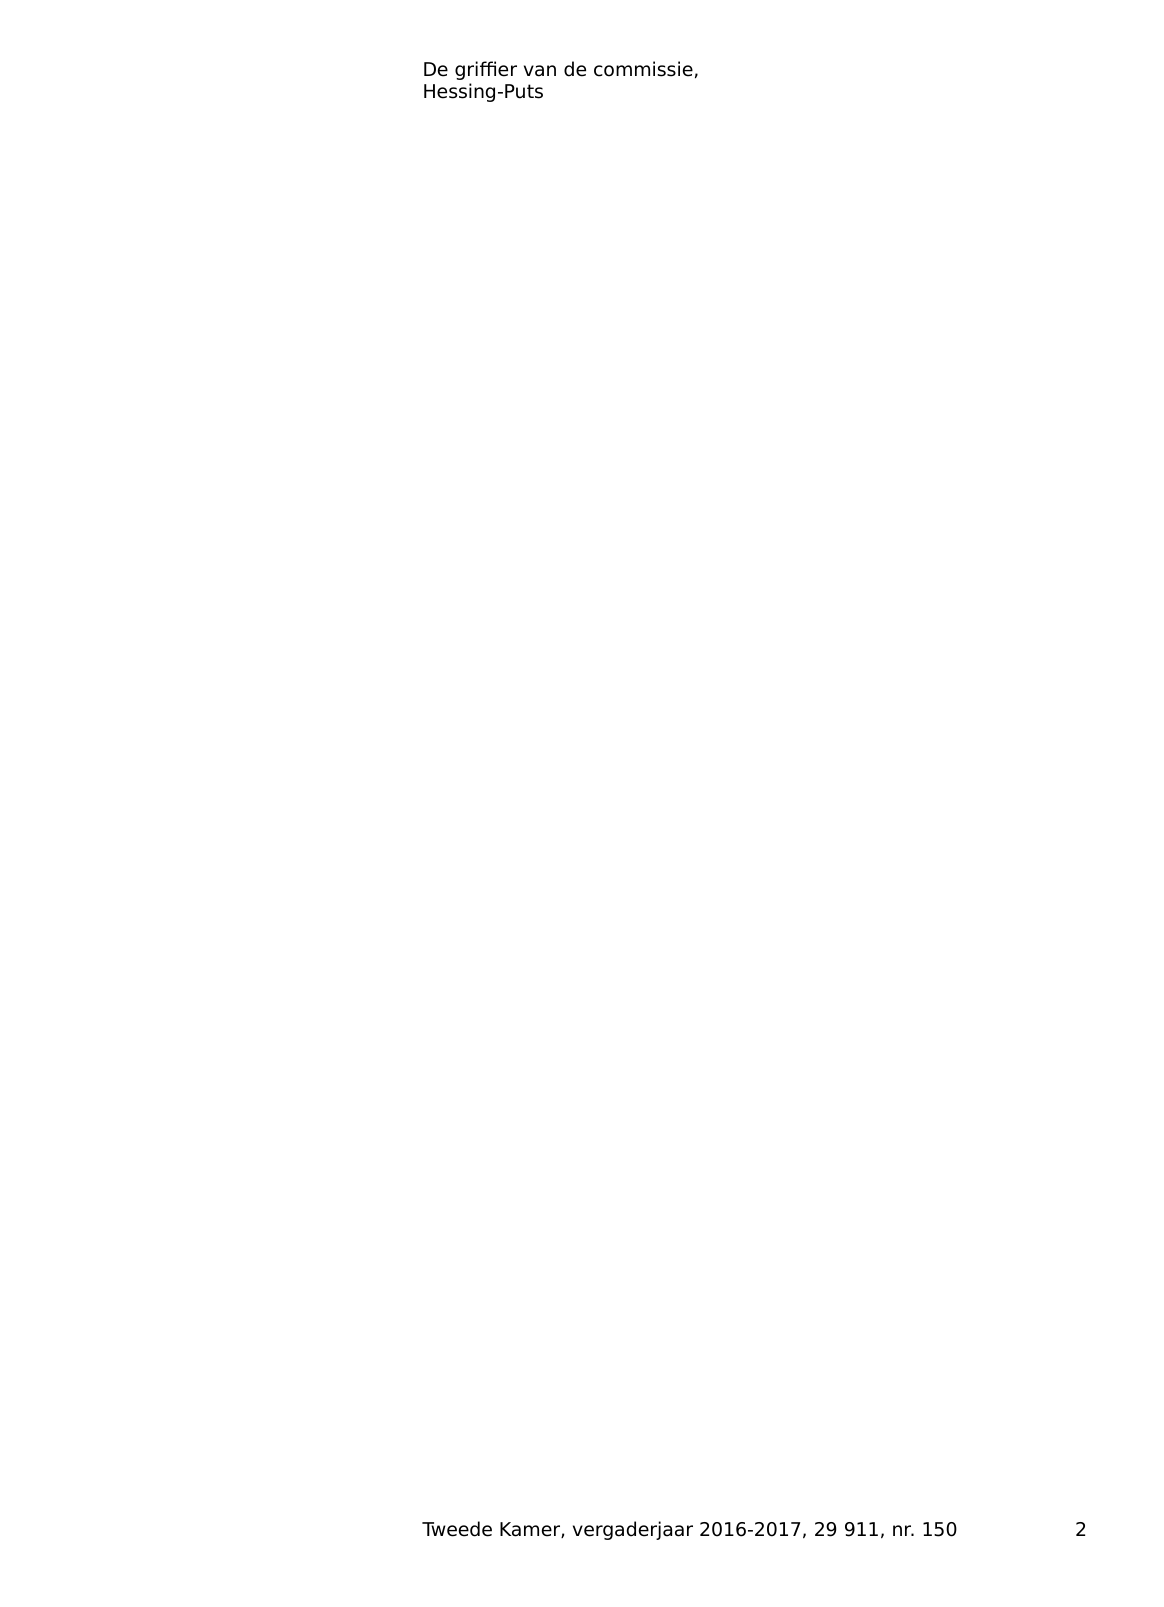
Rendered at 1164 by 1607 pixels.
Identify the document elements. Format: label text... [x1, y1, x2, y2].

text De griffier van de commissie, Hessing-Puts [422, 59, 1087, 103]
